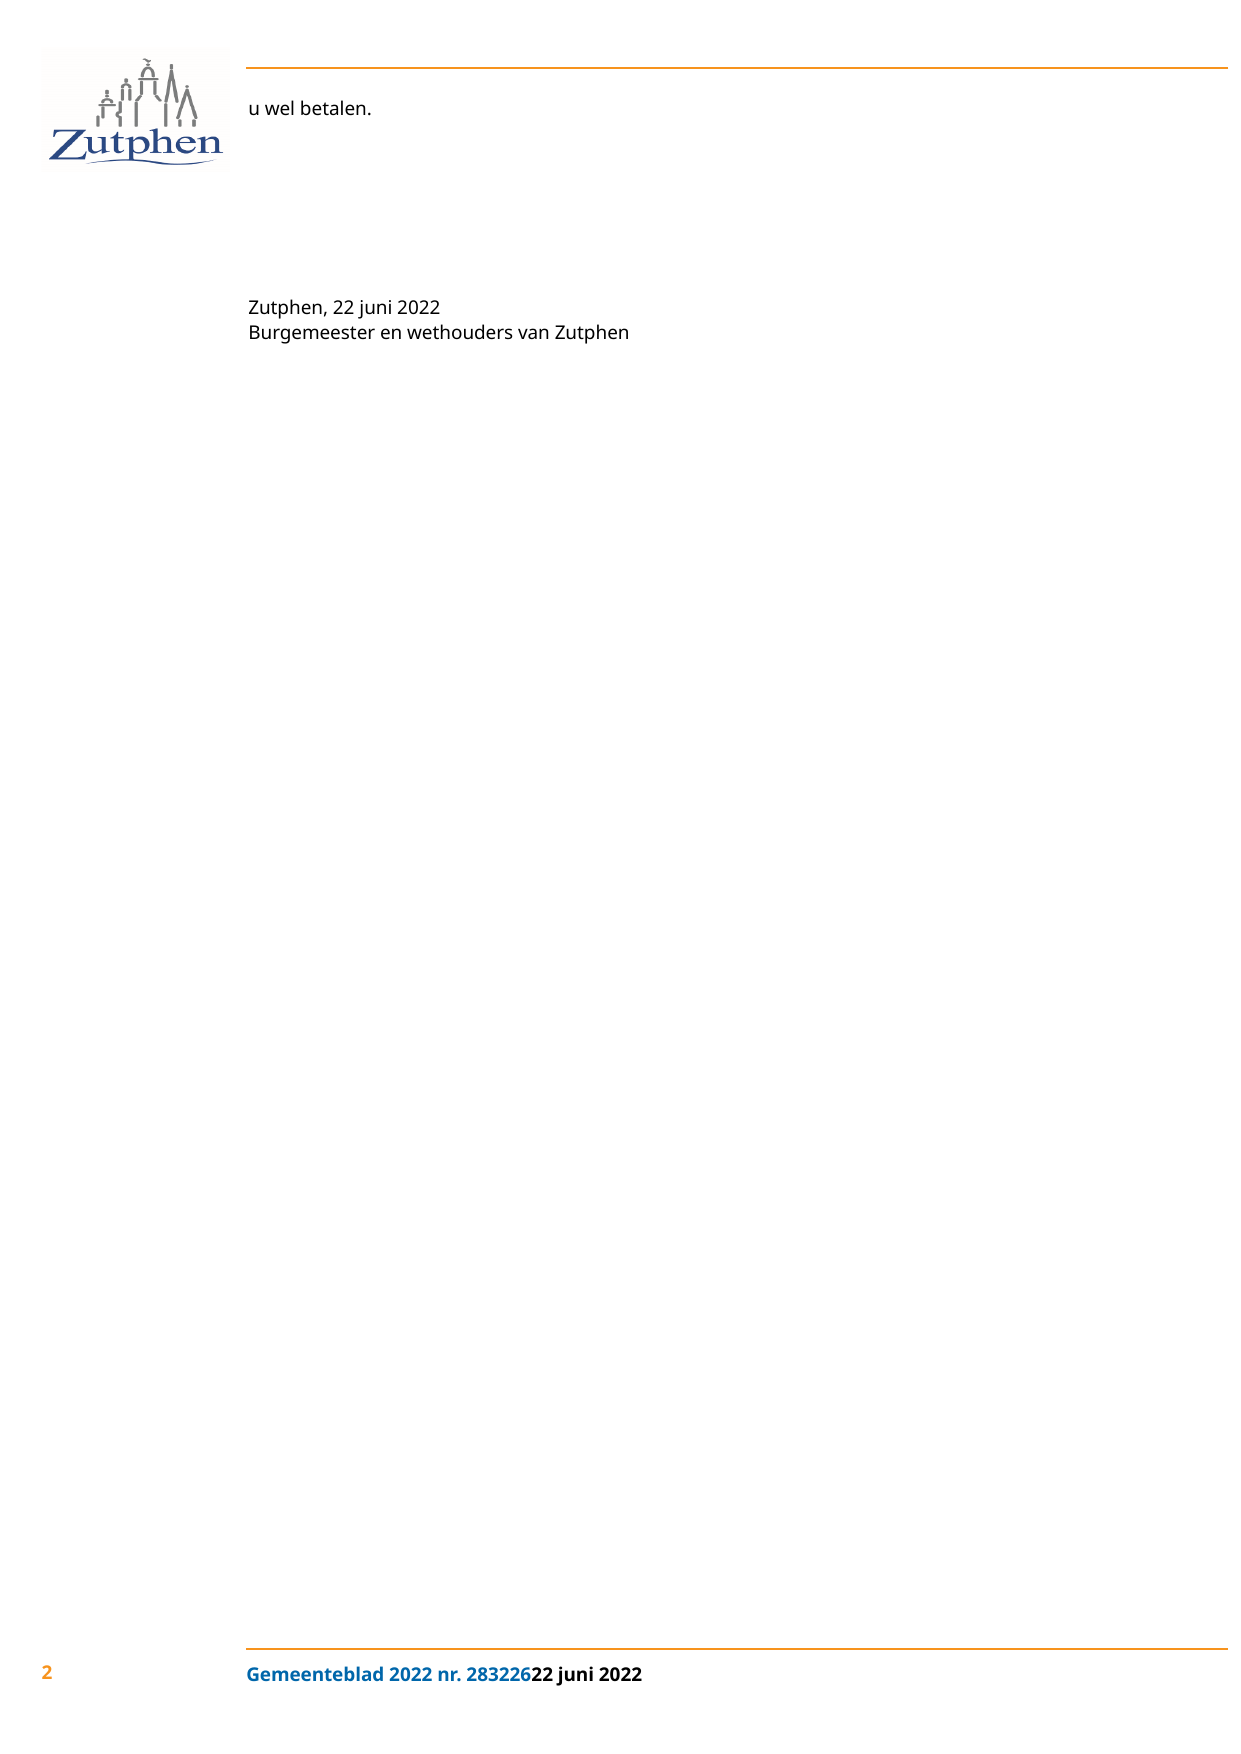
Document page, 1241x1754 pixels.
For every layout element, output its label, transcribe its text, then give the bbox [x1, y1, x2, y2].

text Burgemeester en wethouders van Zutphen [248, 319, 1152, 345]
text Zutphen, 22 juni 2022 [248, 294, 1152, 319]
text u wel betalen. [248, 95, 1152, 121]
picture [41, 47, 231, 172]
